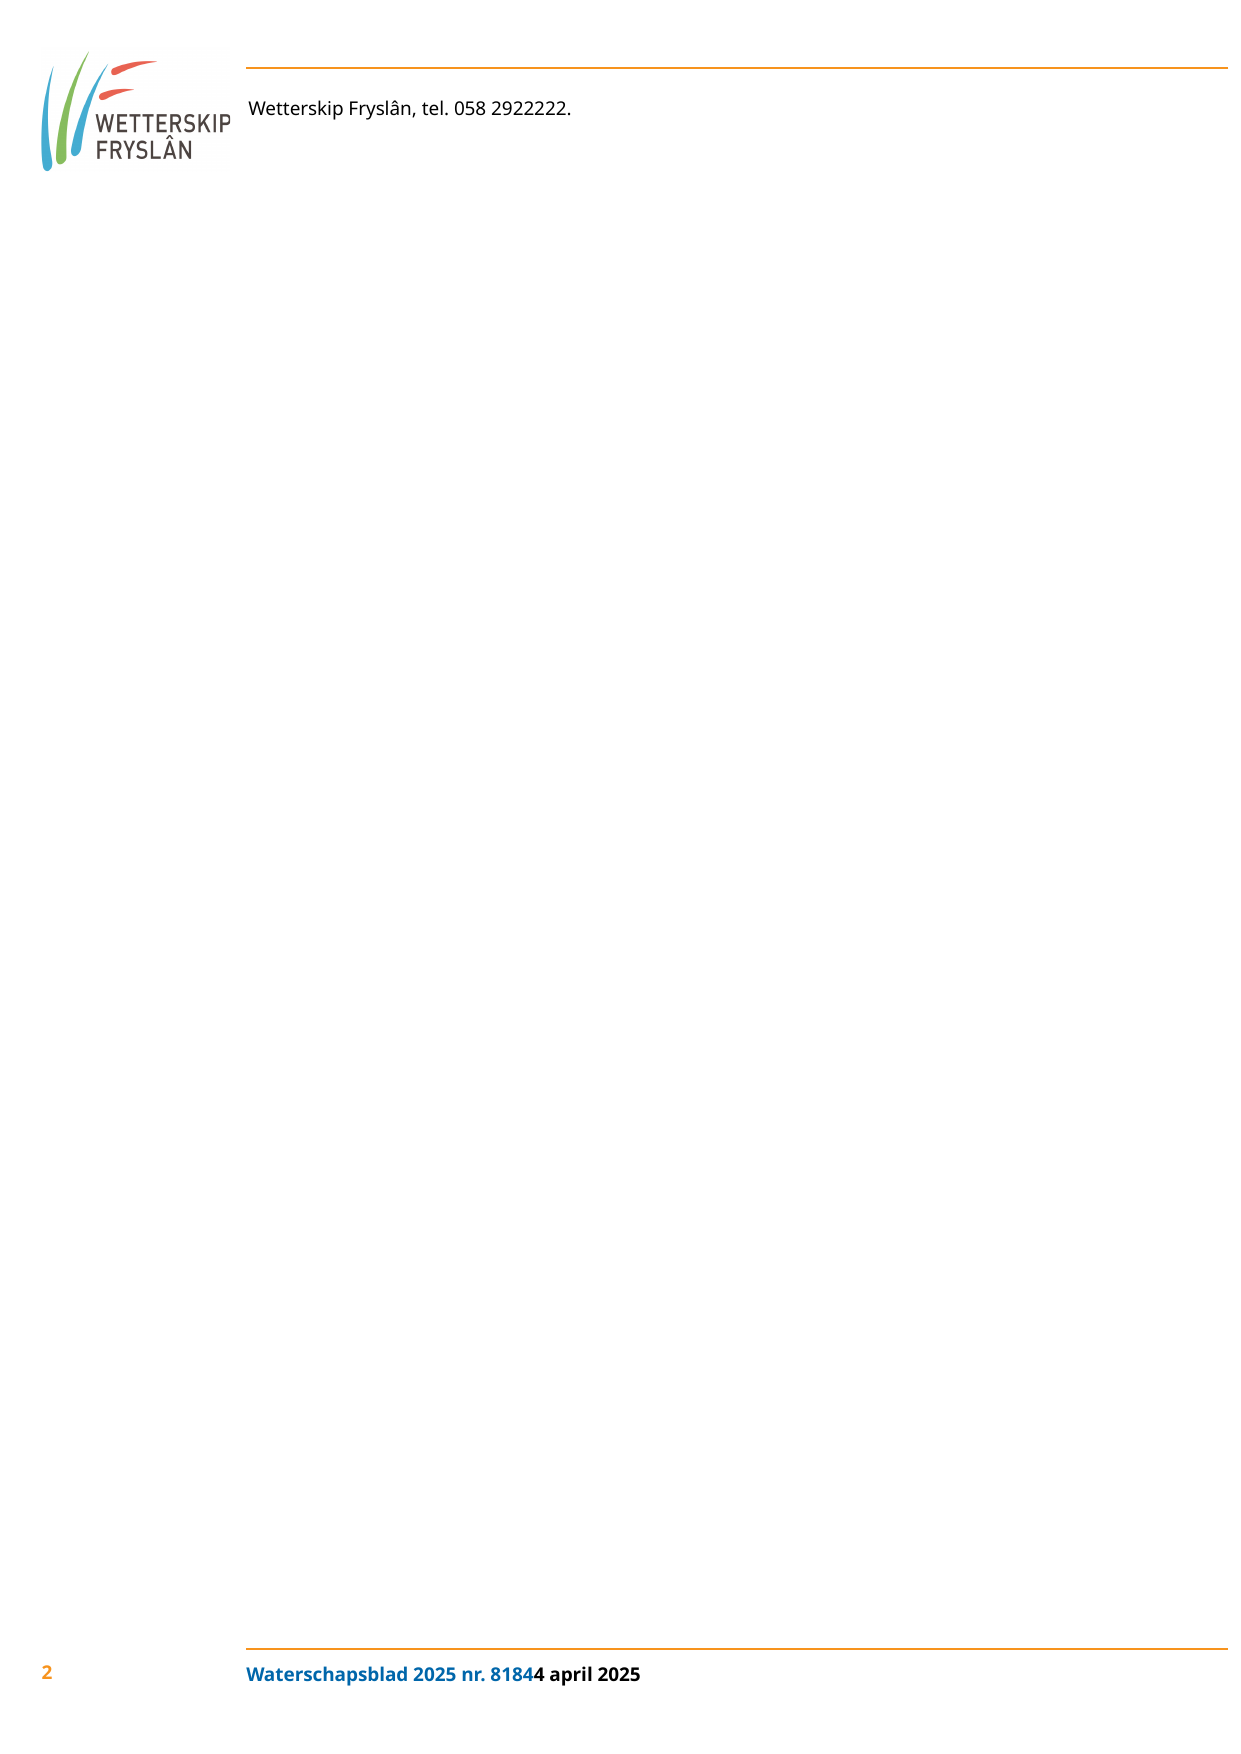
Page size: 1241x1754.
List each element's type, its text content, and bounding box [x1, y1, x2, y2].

picture [41, 47, 231, 172]
text Wetterskip Fryslân, tel. 058 2922222. [248, 95, 1152, 121]
